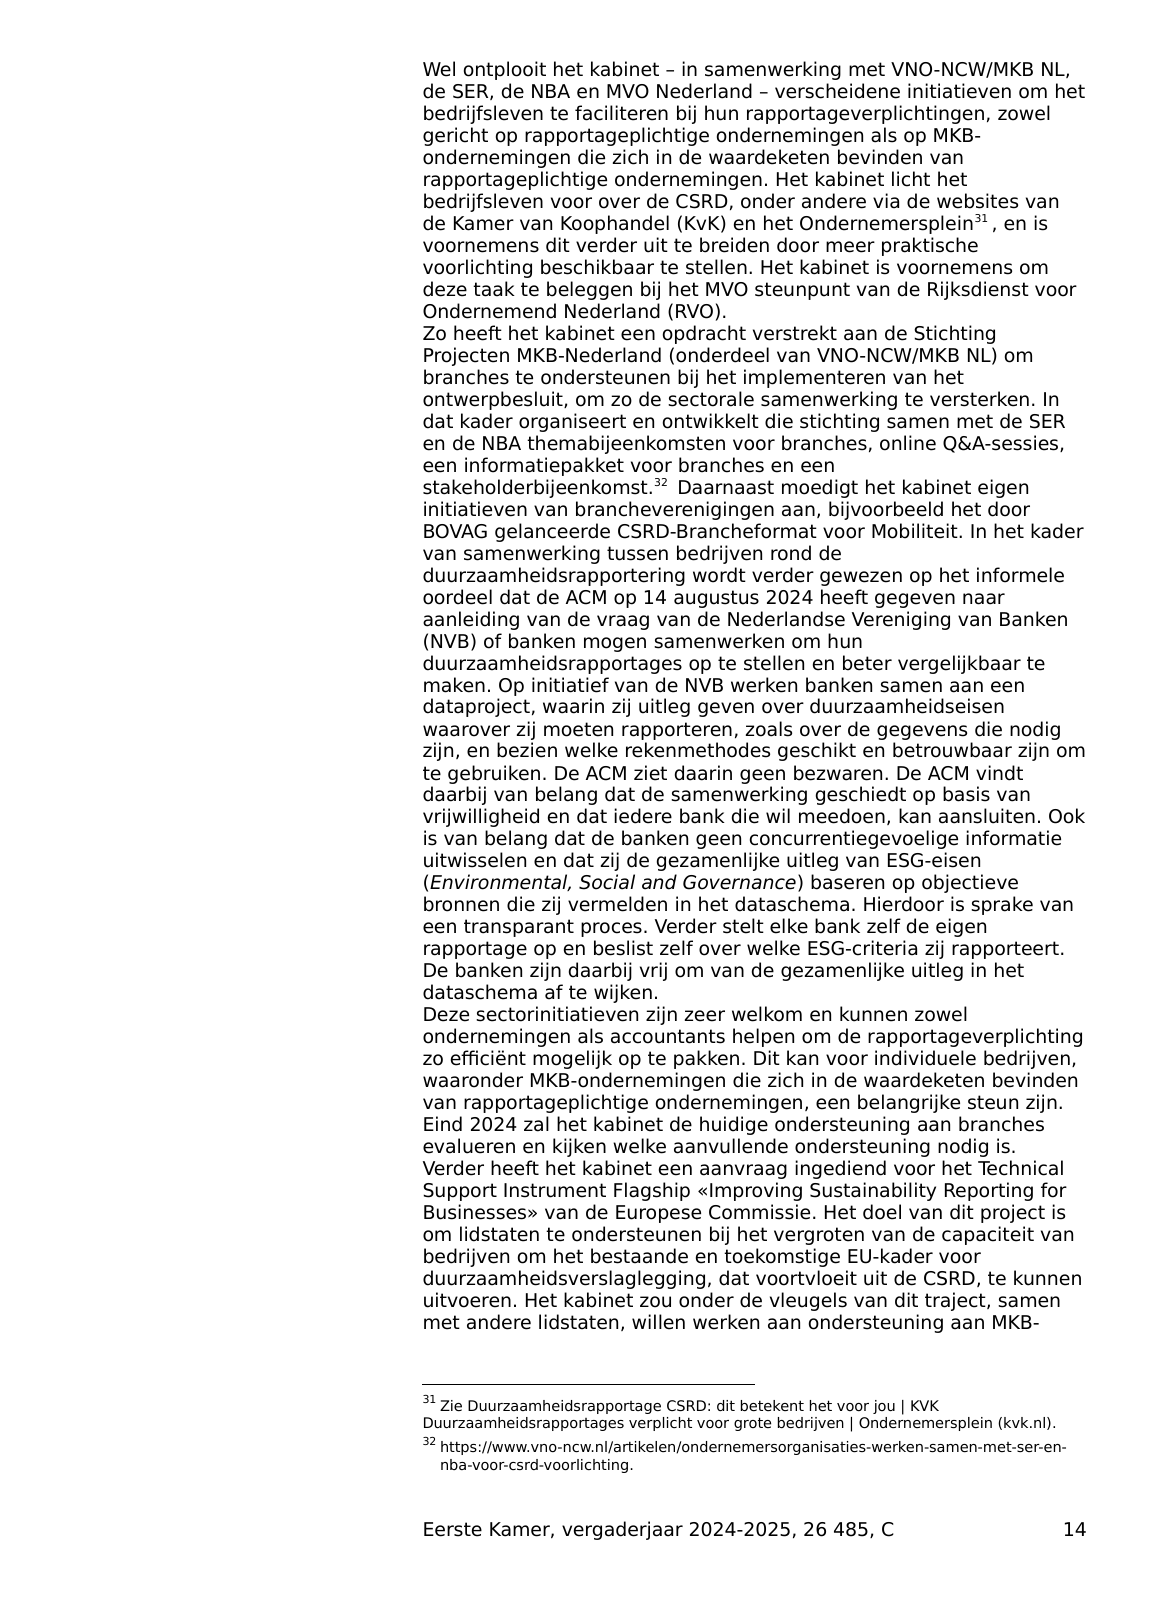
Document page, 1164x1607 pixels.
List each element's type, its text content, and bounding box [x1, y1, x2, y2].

text Duurzaamheidsrapportages verplicht voor grote bedrijven | Ondernemersplein (kvk.nl). [422, 1416, 1087, 1432]
text Deze sectorinitiatieven zijn zeer welkom en kunnen zowel ondernemingen als accountants helpen om de rapportageverplichting zo efficiënt mogelijk op te pakken. Dit kan voor individuele bedrijven, waaronder MKB-ondernemingen die zich in de waardeketen bevinden van rapportageplichtige ondernemingen, een belangrijke steun zijn. Eind 2024 zal het kabinet de huidige ondersteuning aan branches evalueren en kijken welke aanvullende ondersteuning nodig is. [422, 1004, 1087, 1158]
text Zo heeft het kabinet een opdracht verstrekt aan de Stichting Projecten MKB-Nederland (onderdeel van VNO-NCW/MKB NL) om branches te ondersteunen bij het implementeren van het ontwerpbesluit, om zo de sectorale samenwerking te versterken. In dat kader organiseert en ontwikkelt die stichting samen met de SER en de NBA themabijeenkomsten voor branches, online Q&A-sessies, een informatiepakket voor branches en een stakeholderbijeenkomst. Daarnaast moedigt het kabinet eigen initiatieven van brancheverenigingen aan, bijvoorbeeld het door BOVAG gelanceerde CSRD-Brancheformat voor Mobiliteit. In het kader van samenwerking tussen bedrijven rond de duurzaamheidsrapportering wordt verder gewezen op het informele oordeel dat de ACM op 14 augustus 2024 heeft gegeven naar aanleiding van de vraag van de Nederlandse Vereniging van Banken (NVB) of banken mogen samenwerken om hun duurzaamheidsrapportages op te stellen en beter vergelijkbaar te maken. Op initiatief van de NVB werken banken samen aan een dataproject, waarin zij uitleg geven over duurzaamheidseisen waarover zij moeten rapporteren, zoals over de gegevens die nodig zijn, en bezien welke rekenmethodes geschikt en betrouwbaar zijn om te gebruiken. De ACM ziet daarin geen bezwaren. De ACM vindt daarbij van belang dat de samenwerking geschiedt op basis van vrijwilligheid en dat iedere bank die wil meedoen, kan aansluiten. Ook is van belang dat de banken geen concurrentiegevoelige informatie uitwisselen en dat zij de gezamenlijke uitleg van ESG-eisen (Environmental, Social and Governance) baseren op objectieve bronnen die zij vermelden in het dataschema. Hierdoor is sprake van een transparant proces. Verder stelt elke bank zelf de eigen rapportage op en beslist zelf over welke ESG-criteria zij rapporteert. De banken zijn daarbij vrij om van de gezamenlijke uitleg in het dataschema af te wijken. [422, 323, 1087, 1004]
text Zie Duurzaamheidsrapportage CSRD: dit betekent het voor jou | KVK [422, 1393, 1087, 1416]
text Wel ontplooit het kabinet – in samenwerking met VNO-NCW/MKB NL, de SER, de NBA en MVO Nederland – verscheidene initiatieven om het bedrijfsleven te faciliteren bij hun rapportageverplichtingen, zowel gericht op rapportageplichtige ondernemingen als op MKB-ondernemingen die zich in de waardeketen bevinden van rapportageplichtige ondernemingen. Het kabinet licht het bedrijfsleven voor over de CSRD, onder andere via de websites van de Kamer van Koophandel (KvK) en het Ondernemersplein, en is voornemens dit verder uit te breiden door meer praktische voorlichting beschikbaar te stellen. Het kabinet is voornemens om deze taak te beleggen bij het MVO steunpunt van de Rijksdienst voor Ondernemend Nederland (RVO). [422, 59, 1087, 323]
text Verder heeft het kabinet een aanvraag ingediend voor het Technical Support Instrument Flagship «Improving Sustainability Reporting for Businesses» van de Europese Commissie. Het doel van dit project is om lidstaten te ondersteunen bij het vergroten van de capaciteit van bedrijven om het bestaande en toekomstige EU-kader voor duurzaamheidsverslaglegging, dat voortvloeit uit de CSRD, te kunnen uitvoeren. Het kabinet zou onder de vleugels van dit traject, samen met andere lidstaten, willen werken aan ondersteuning aan MKB- [422, 1158, 1087, 1334]
text https://www.vno-ncw.nl/artikelen/ondernemersorganisaties-werken-samen-met-ser-en-nba-voor-csrd-voorlichting. [422, 1435, 1087, 1474]
